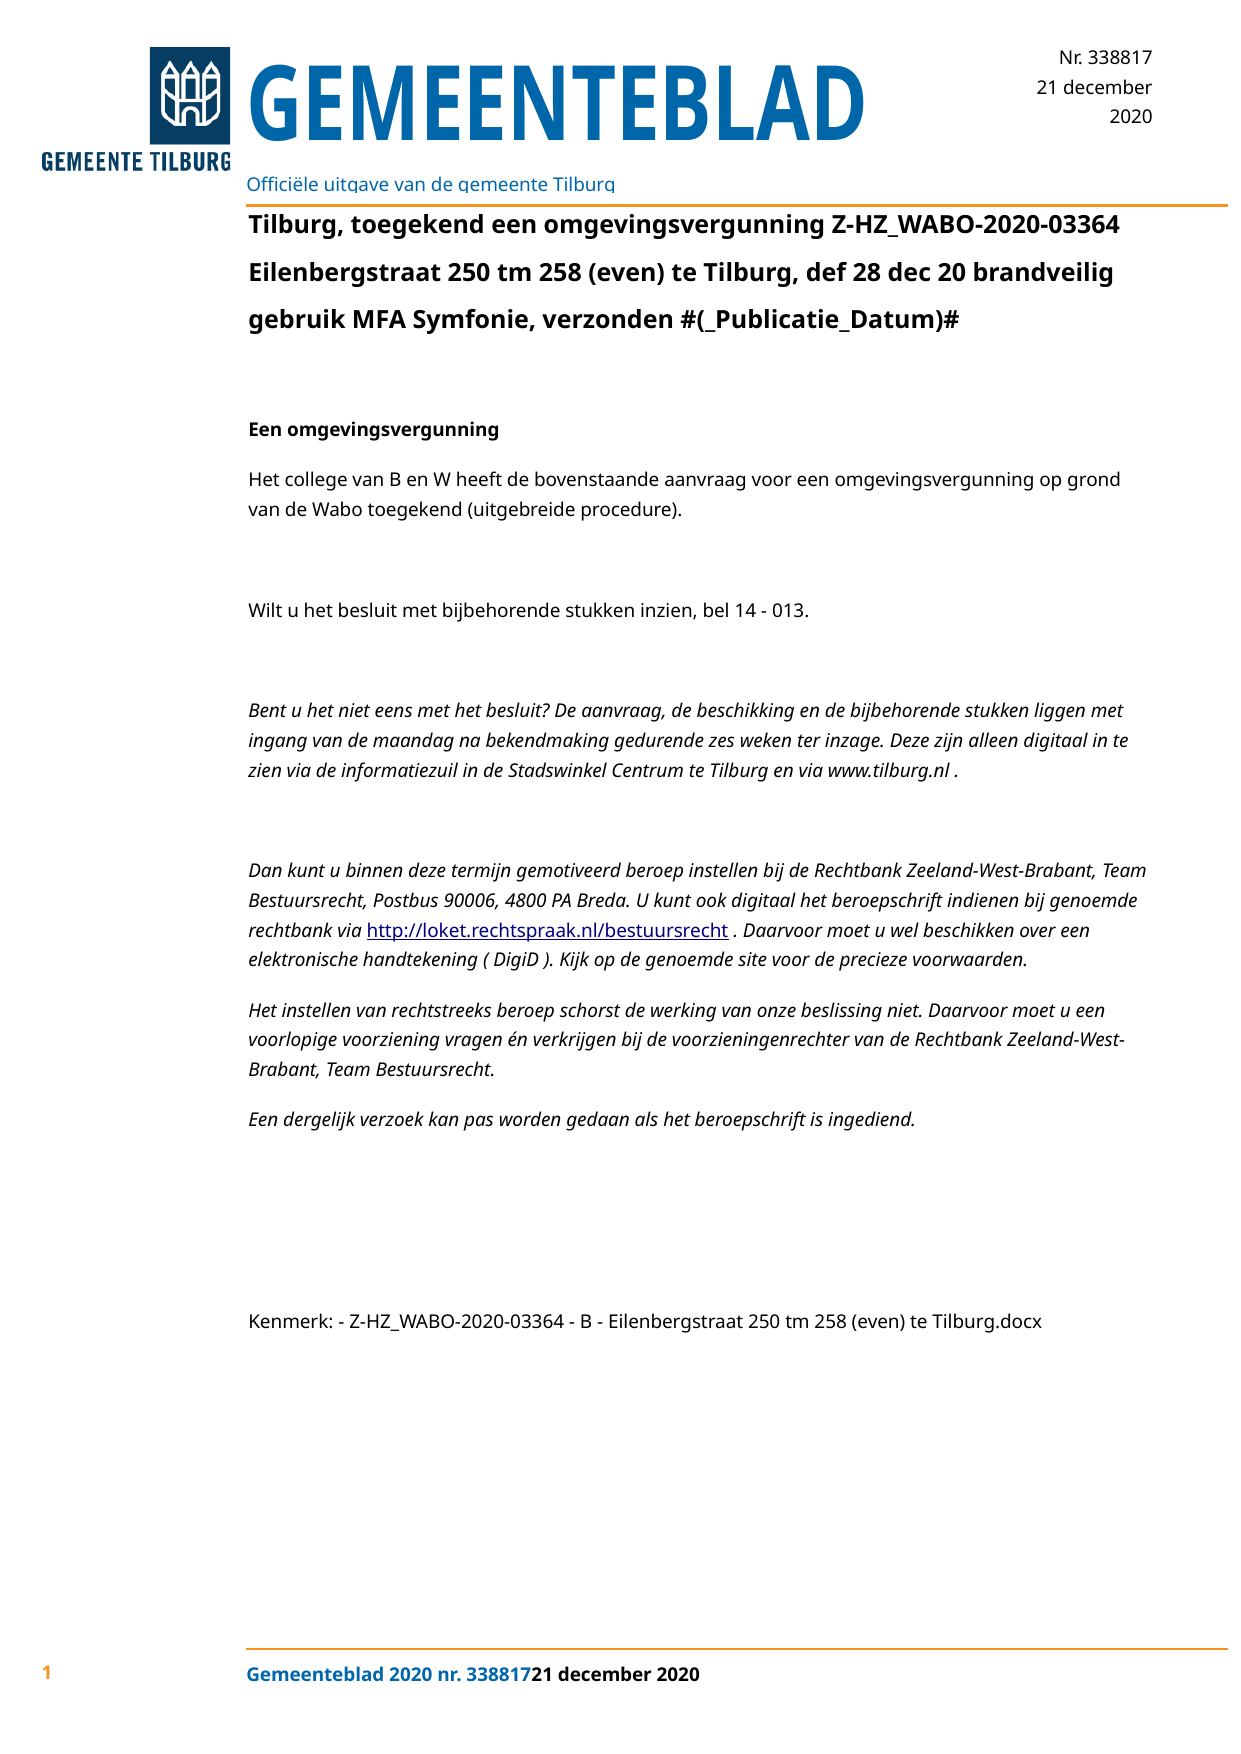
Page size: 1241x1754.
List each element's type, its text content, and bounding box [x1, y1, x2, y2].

text Kenmerk: - Z-HZ_WABO-2020-03364 - B - Eilenbergstraat 250 tm 258 (even) te Tilburg.docx [248, 1308, 1152, 1334]
text Bent u het niet eens met het besluit? De aanvraag, de beschikking en de bijbehorende stukken liggen met ingang van de maandag na bekendmaking gedurende zes weken ter inzage. Deze zijn alleen digitaal in te zien via de informatiezuil in de Stadswinkel Centrum te Tilburg en via www.tilburg.nl . [248, 698, 1152, 782]
text Wilt u het besluit met bijbehorende stukken inzien, bel 14 - 013. [248, 597, 1152, 622]
text Dan kunt u binnen deze termijn gemotiveerd beroep instellen bij de Rechtbank Zeeland-West-Brabant, Team Bestuursrecht, Postbus 90006, 4800 PA Breda. U kunt ook digitaal het beroepschrift indienen bij genoemde rechtbank via http://loket.rechtspraak.nl/bestuursrecht . Daarvoor moet u wel beschikken over een elektronische handtekening ( DigiD ). Kijk op de genoemde site voor de precieze voorwaarden. [248, 858, 1152, 972]
text Tilburg, toegekend een omgevingsvergunning Z-HZ_WABO-2020-03364 Eilenbergstraat 250 tm 258 (even) te Tilburg, def 28 dec 20 brandveilig gebruik MFA Symfonie, verzonden #(_Publicatie_Datum)# [248, 207, 1152, 336]
text Een dergelijk verzoek kan pas worden gedaan als het beroepschrift is ingediend. [248, 1106, 1152, 1132]
picture [41, 47, 231, 172]
text Een omgevingsvergunning [248, 416, 1152, 442]
text Het instellen van rechtstreeks beroep schorst de werking van onze beslissing niet. Daarvoor moet u een voorlopige voorziening vragen én verkrijgen bij de voorzieningenrechter van de Rechtbank Zeeland-West-Brabant, Team Bestuursrecht. [248, 997, 1152, 1082]
text Het college van B en W heeft de bovenstaande aanvraag voor een omgevingsvergunning op grond van de Wabo toegekend (uitgebreide procedure). [248, 466, 1152, 522]
